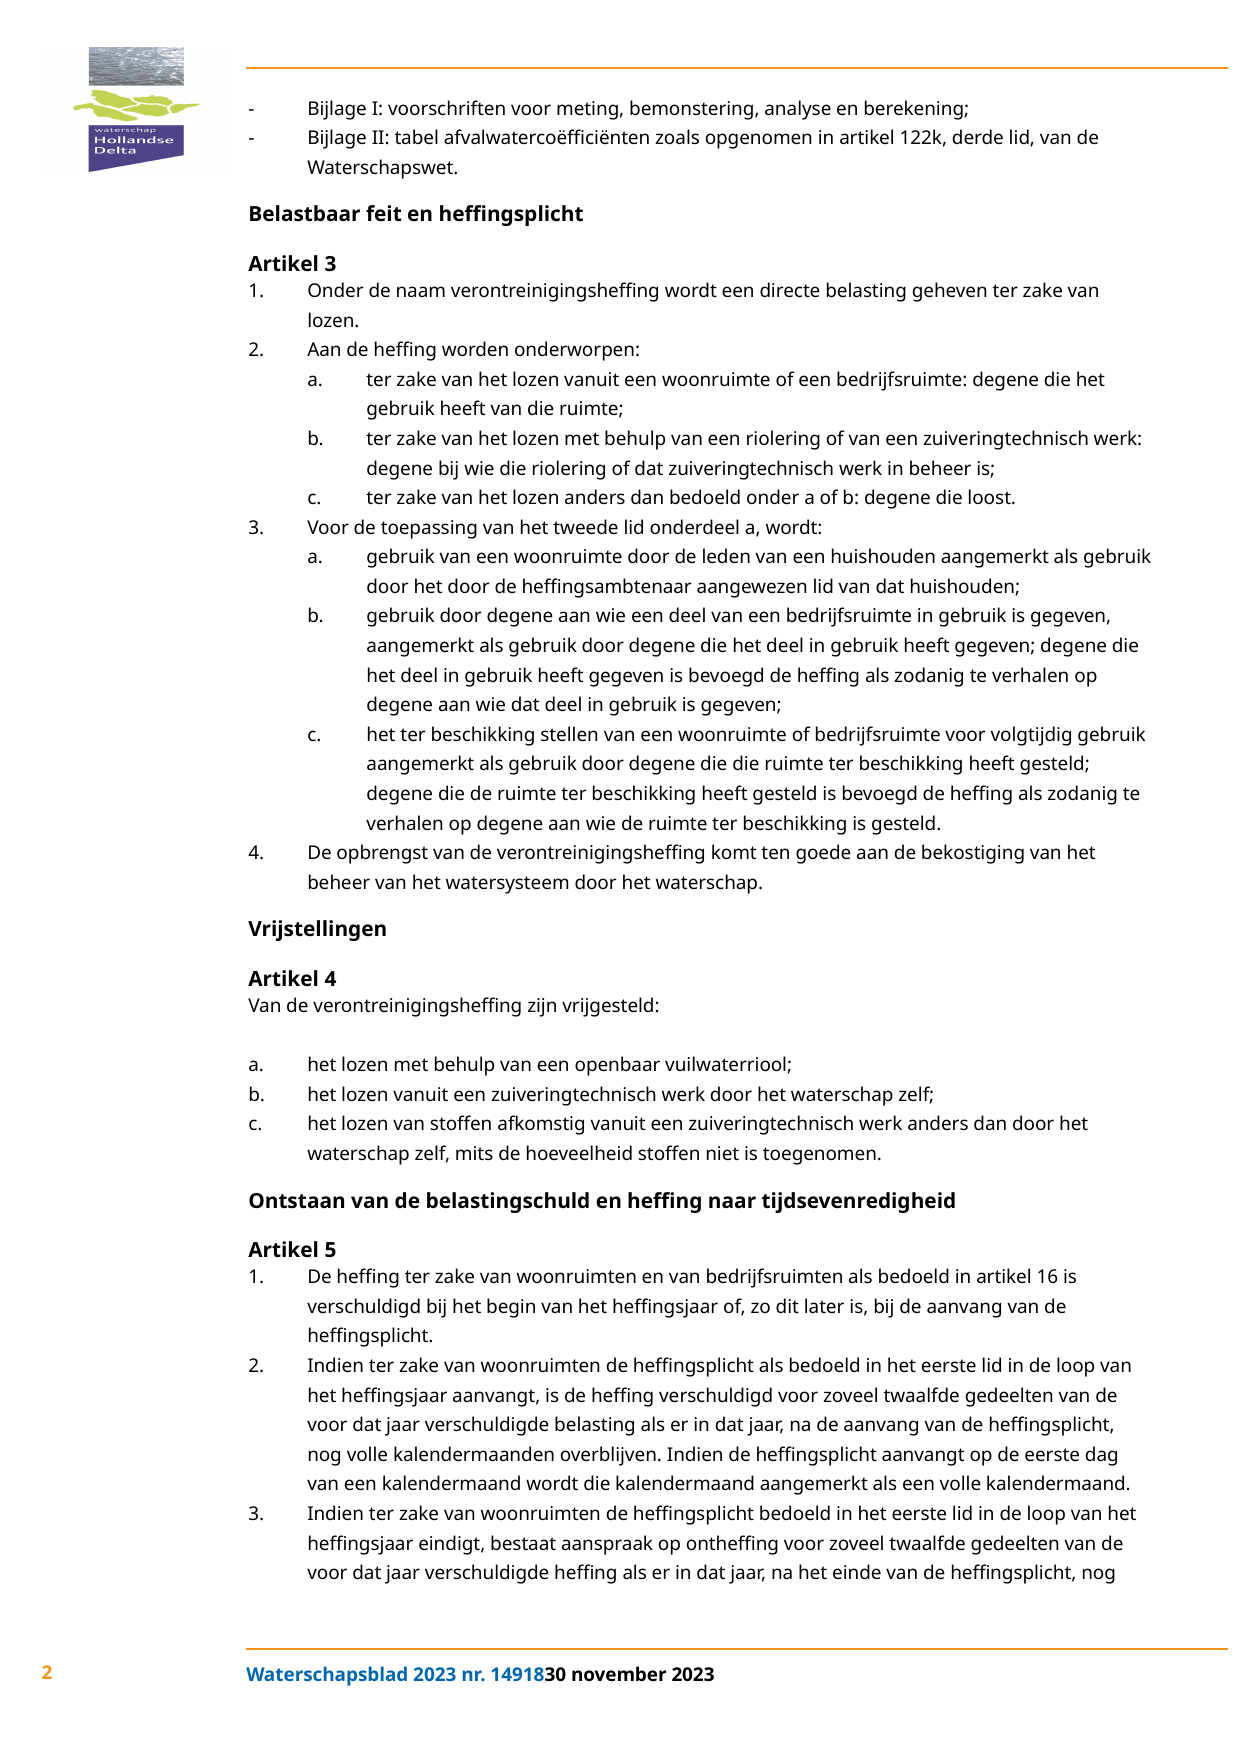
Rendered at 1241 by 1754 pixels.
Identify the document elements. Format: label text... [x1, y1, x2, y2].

list Onder de naam verontreinigingsheffing wordt een directe belasting geheven ter zake van lozen. [248, 277, 1152, 333]
list gebruik van een woonruimte door de leden van een huishouden aangemerkt als gebruik door het door de heffingsambtenaar aangewezen lid van dat huishouden; [307, 543, 1152, 599]
list het lozen met behulp van een openbaar vuilwaterriool; [248, 1051, 1152, 1077]
list het lozen vanuit een zuiveringtechnisch werk door het waterschap zelf; [248, 1081, 1152, 1107]
list ter zake van het lozen met behulp van een riolering of van een zuiveringtechnisch werk: degene bij wie die riolering of dat zuiveringtechnisch werk in beheer is; [307, 425, 1152, 481]
list De heffing ter zake van woonruimten en van bedrijfsruimten als bedoeld in artikel 16 is verschuldigd bij het begin van het heffingsjaar of, zo dit later is, bij de aanvang van de heffingsplicht. [248, 1263, 1152, 1348]
text Artikel 3 [248, 249, 1152, 277]
list De opbrengst van de verontreinigingsheffing komt ten goede aan de bekostiging van het beheer van het watersysteem door het waterschap. [248, 839, 1152, 895]
list Indien ter zake van woonruimten de heffingsplicht als bedoeld in het eerste lid in de loop van het heffingsjaar aanvangt, is de heffing verschuldigd voor zoveel twaalfde gedeelten van de voor dat jaar verschuldigde belasting als er in dat jaar, na de aanvang van de heffingsplicht, nog volle kalendermaanden overblijven. Indien de heffingsplicht aanvangt op de eerste dag van een kalendermaand wordt die kalendermaand aangemerkt als een volle kalendermaand. [248, 1352, 1152, 1496]
list ter zake van het lozen anders dan bedoeld onder a of b: degene die loost. [307, 484, 1152, 510]
list Voor de toepassing van het tweede lid onderdeel a, wordt: [248, 514, 1152, 540]
list het lozen van stoffen afkomstig vanuit een zuiveringtechnisch werk anders dan door het waterschap zelf, mits de hoeveelheid stoffen niet is toegenomen. [248, 1111, 1152, 1166]
list het ter beschikking stellen van een woonruimte of bedrijfsruimte voor volgtijdig gebruik aangemerkt als gebruik door degene die die ruimte ter beschikking heeft gesteld; degene die de ruimte ter beschikking heeft gesteld is bevoegd de heffing als zodanig te verhalen op degene aan wie de ruimte ter beschikking is gesteld. [307, 721, 1152, 836]
text Artikel 5 [248, 1235, 1152, 1263]
list ter zake van het lozen vanuit een woonruimte of een bedrijfsruimte: degene die het gebruik heeft van die ruimte; [307, 366, 1152, 421]
text Artikel 4 [248, 964, 1152, 992]
picture [41, 47, 231, 172]
text Vrijstellingen [248, 914, 1152, 943]
list Bijlage II: tabel afvalwatercoëfficiënten zoals opgenomen in artikel 122k, derde lid, van de Waterschapswet. [248, 124, 1152, 180]
list Aan de heffing worden onderworpen: [248, 336, 1152, 362]
text Belastbaar feit en heffingsplicht [248, 199, 1152, 228]
list Bijlage I: voorschriften voor meting, bemonstering, analyse en berekening; [248, 95, 1152, 121]
text Van de verontreinigingsheffing zijn vrijgesteld: [248, 992, 1152, 1018]
list Indien ter zake van woonruimten de heffingsplicht bedoeld in het eerste lid in de loop van het heffingsjaar eindigt, bestaat aanspraak op ontheffing voor zoveel twaalfde gedeelten van de voor dat jaar verschuldigde heffing als er in dat jaar, na het einde van de heffingsplicht, nog [248, 1500, 1152, 1585]
text Ontstaan van de belastingschuld en heffing naar tijdsevenredigheid [248, 1186, 1152, 1214]
list gebruik door degene aan wie een deel van een bedrijfsruimte in gebruik is gegeven, aangemerkt als gebruik door degene die het deel in gebruik heeft gegeven; degene die het deel in gebruik heeft gegeven is bevoegd de heffing als zodanig te verhalen op degene aan wie dat deel in gebruik is gegeven; [307, 603, 1152, 717]
